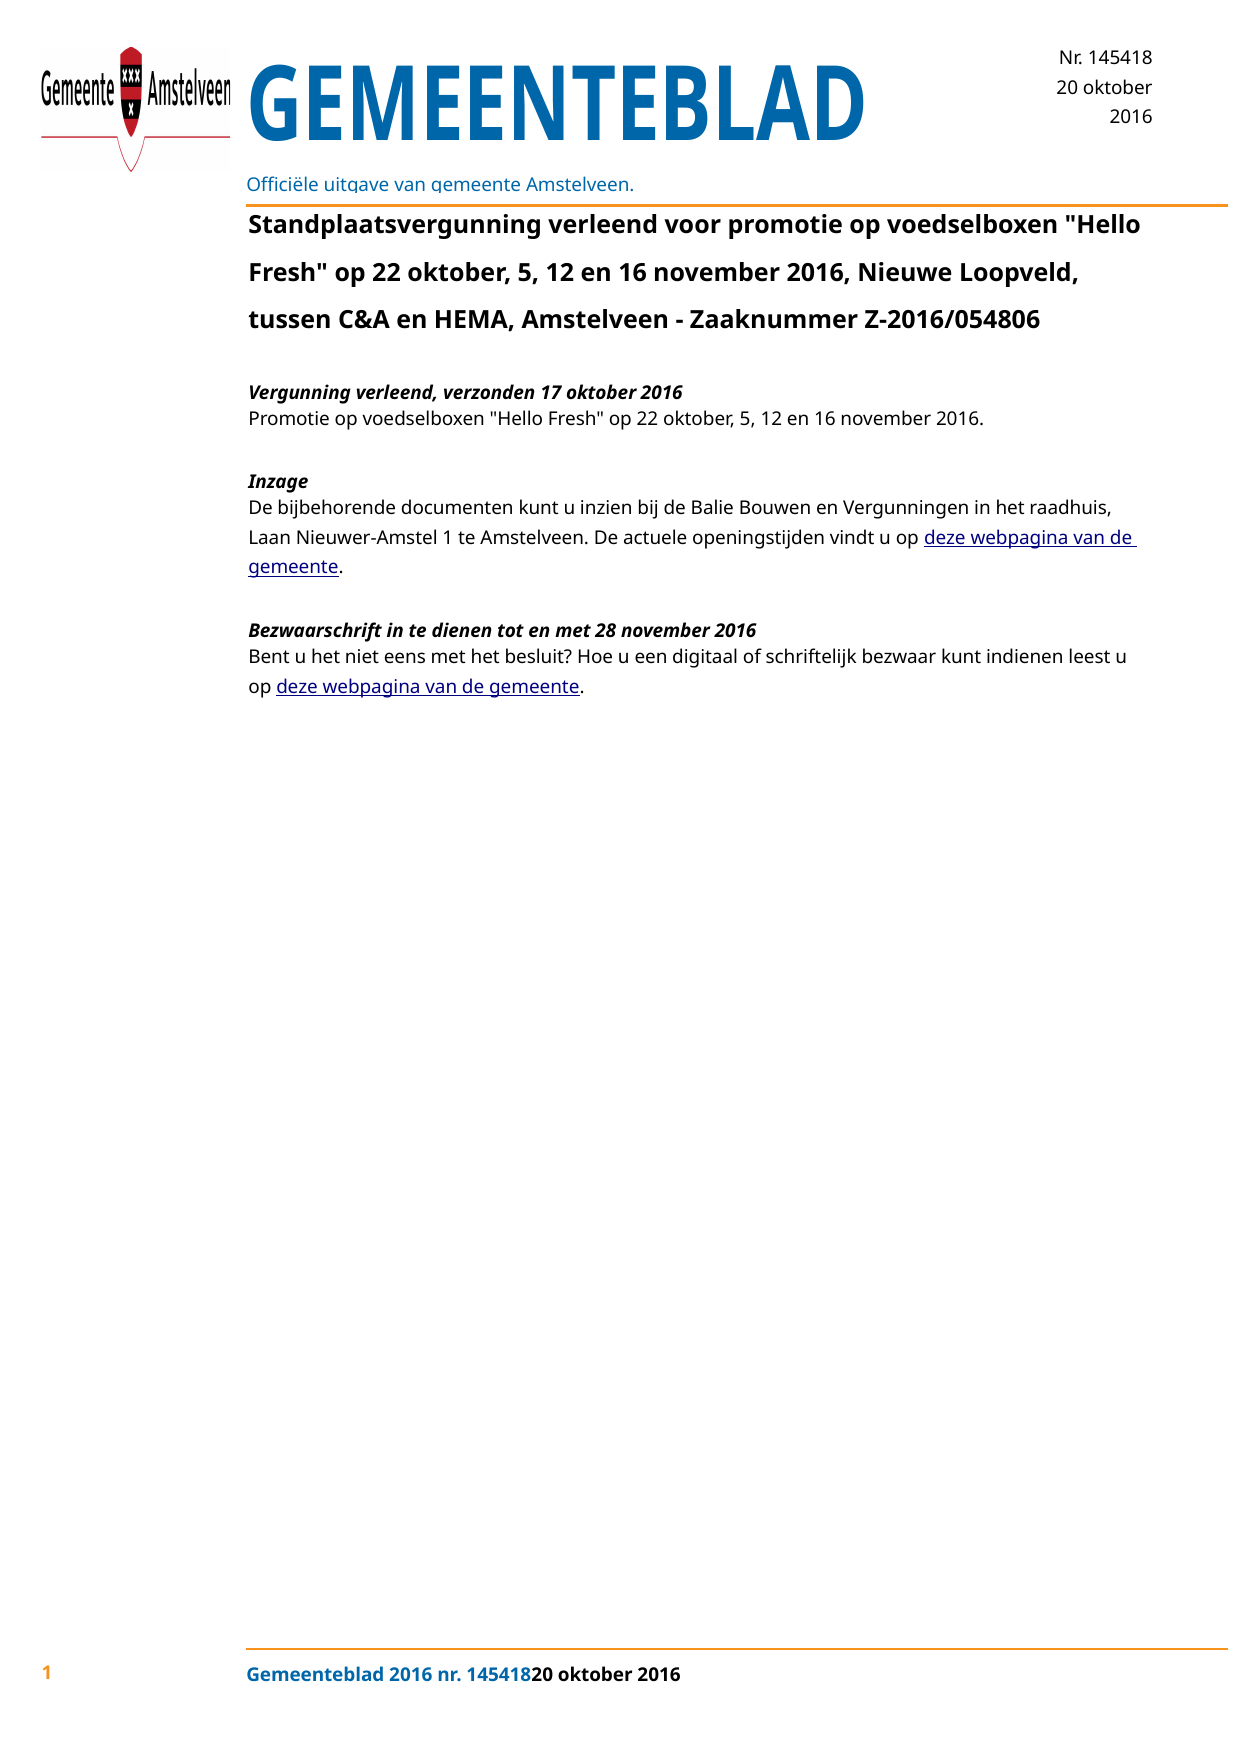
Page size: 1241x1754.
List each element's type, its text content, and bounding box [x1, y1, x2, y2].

text Inzage [248, 469, 1152, 494]
text Bent u het niet eens met het besluit? Hoe u een digitaal of schriftelijk bezwaar kunt indienen leest u op deze webpagina van de gemeente. [248, 643, 1152, 699]
picture [41, 47, 231, 172]
text Bezwaarschrift in te dienen tot en met 28 november 2016 [248, 618, 1152, 643]
text De bijbehorende documenten kunt u inzien bij de Balie Bouwen en Vergunningen in het raadhuis, Laan Nieuwer-Amstel 1 te Amstelveen. De actuele openingstijden vindt u op deze webpagina van de gemeente. [248, 494, 1152, 579]
text Vergunning verleend, verzonden 17 oktober 2016 [248, 379, 1152, 405]
text Standplaatsvergunning verleend voor promotie op voedselboxen "Hello Fresh" op 22 oktober, 5, 12 en 16 november 2016, Nieuwe Loopveld, tussen C&A en HEMA, Amstelveen - Zaaknummer Z-2016/054806 [248, 207, 1152, 336]
text Promotie op voedselboxen "Hello Fresh" op 22 oktober, 5, 12 en 16 november 2016. [248, 405, 1152, 431]
